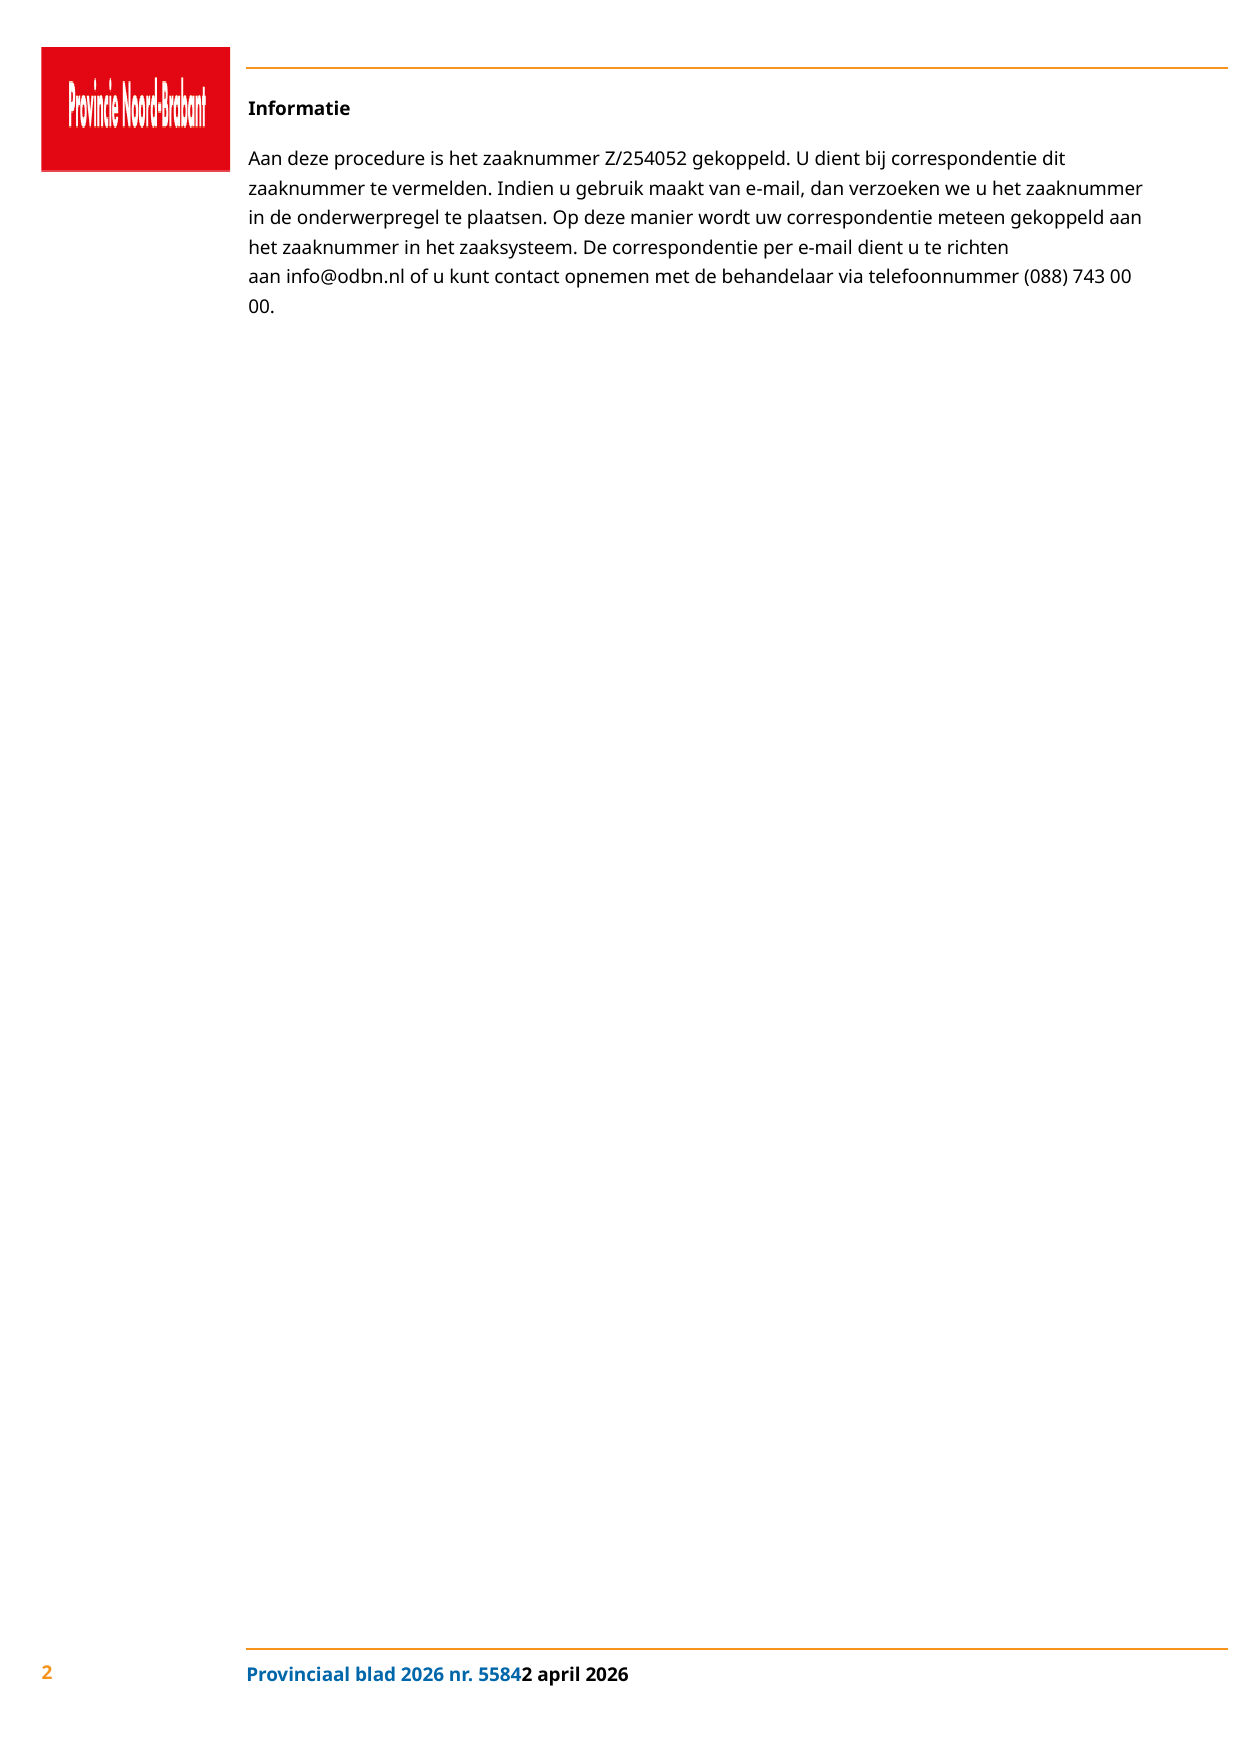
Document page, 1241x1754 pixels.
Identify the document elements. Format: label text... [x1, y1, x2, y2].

text Informatie [248, 95, 1152, 121]
text Aan deze procedure is het zaaknummer Z/254052 gekoppeld. U dient bij correspondentie dit zaaknummer te vermelden. Indien u gebruik maakt van e-mail, dan verzoeken we u het zaaknummer in de onderwerpregel te plaatsen. Op deze manier wordt uw correspondentie meteen gekoppeld aan het zaaknummer in het zaaksysteem. De correspondentie per e-mail dient u te richten aan info@odbn.nl of u kunt contact opnemen met de behandelaar via telefoonnummer (088) 743 00 00. [248, 145, 1152, 319]
picture [41, 47, 231, 172]
